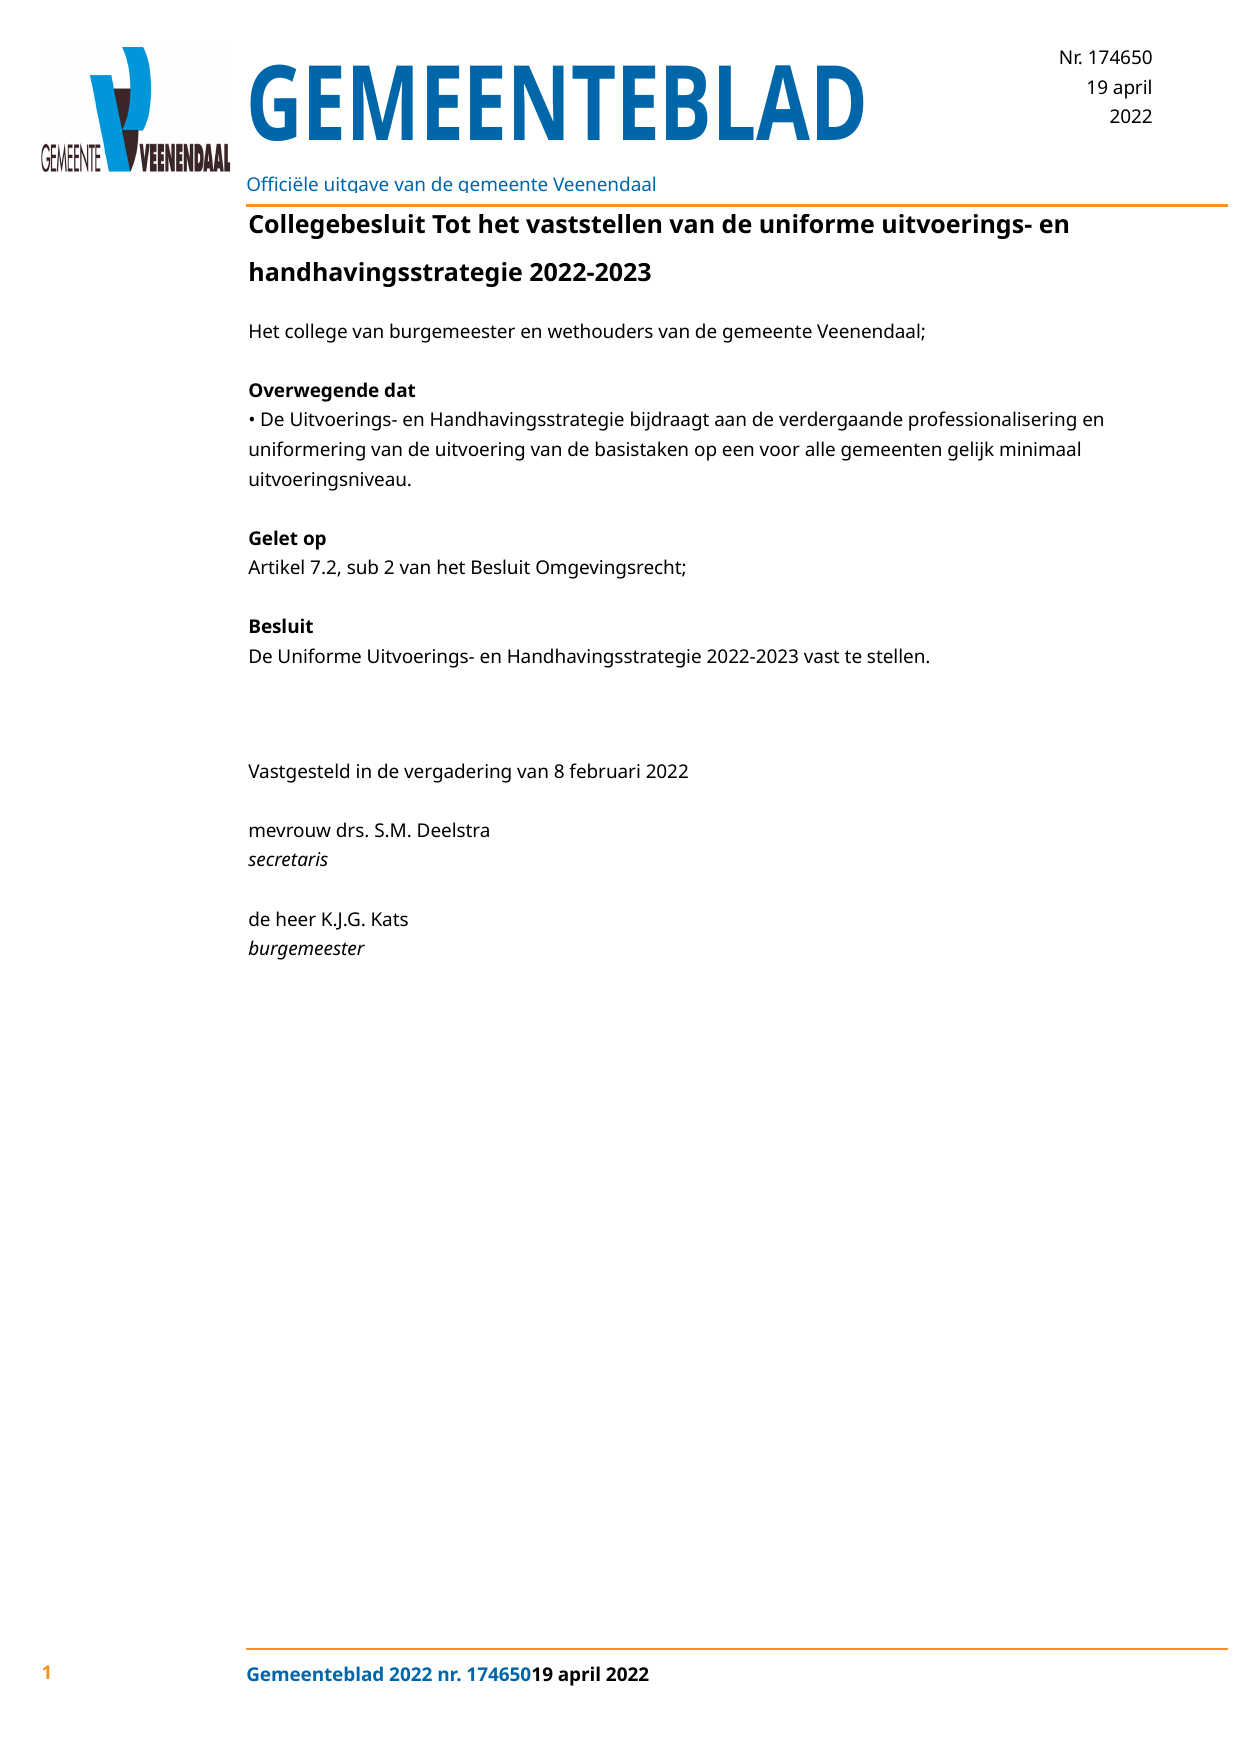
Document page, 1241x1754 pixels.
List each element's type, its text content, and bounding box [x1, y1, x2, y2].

text mevrouw drs. S.M. Deelstra [248, 817, 1152, 843]
picture [123, 47, 231, 172]
text Artikel 7.2, sub 2 van het Besluit Omgevingsrecht; [248, 554, 1152, 580]
text Besluit [248, 614, 1152, 639]
text secretaris [248, 847, 1152, 872]
text Vastgesteld in de vergadering van 8 februari 2022 [248, 758, 1152, 783]
text • De Uitvoerings- en Handhavingsstrategie bijdraagt aan de verdergaande professionalisering en uniformering van de uitvoering van de basistaken op een voor alle gemeenten gelijk minimaal uitvoeringsniveau. [248, 407, 1152, 492]
picture [41, 47, 130, 172]
text Gelet op [248, 525, 1152, 551]
text burgemeester [248, 935, 1152, 961]
text Het college van burgemeester en wethouders van de gemeente Veenendaal; [248, 318, 1152, 344]
text Collegebesluit Tot het vaststellen van de uniforme uitvoerings- en handhavingsstrategie 2022-2023 [248, 207, 1152, 288]
text De Uniforme Uitvoerings- en Handhavingsstrategie 2022-2023 vast te stellen. [248, 643, 1152, 669]
text Overwegende dat [248, 377, 1152, 403]
text de heer K.J.G. Kats [248, 906, 1152, 931]
